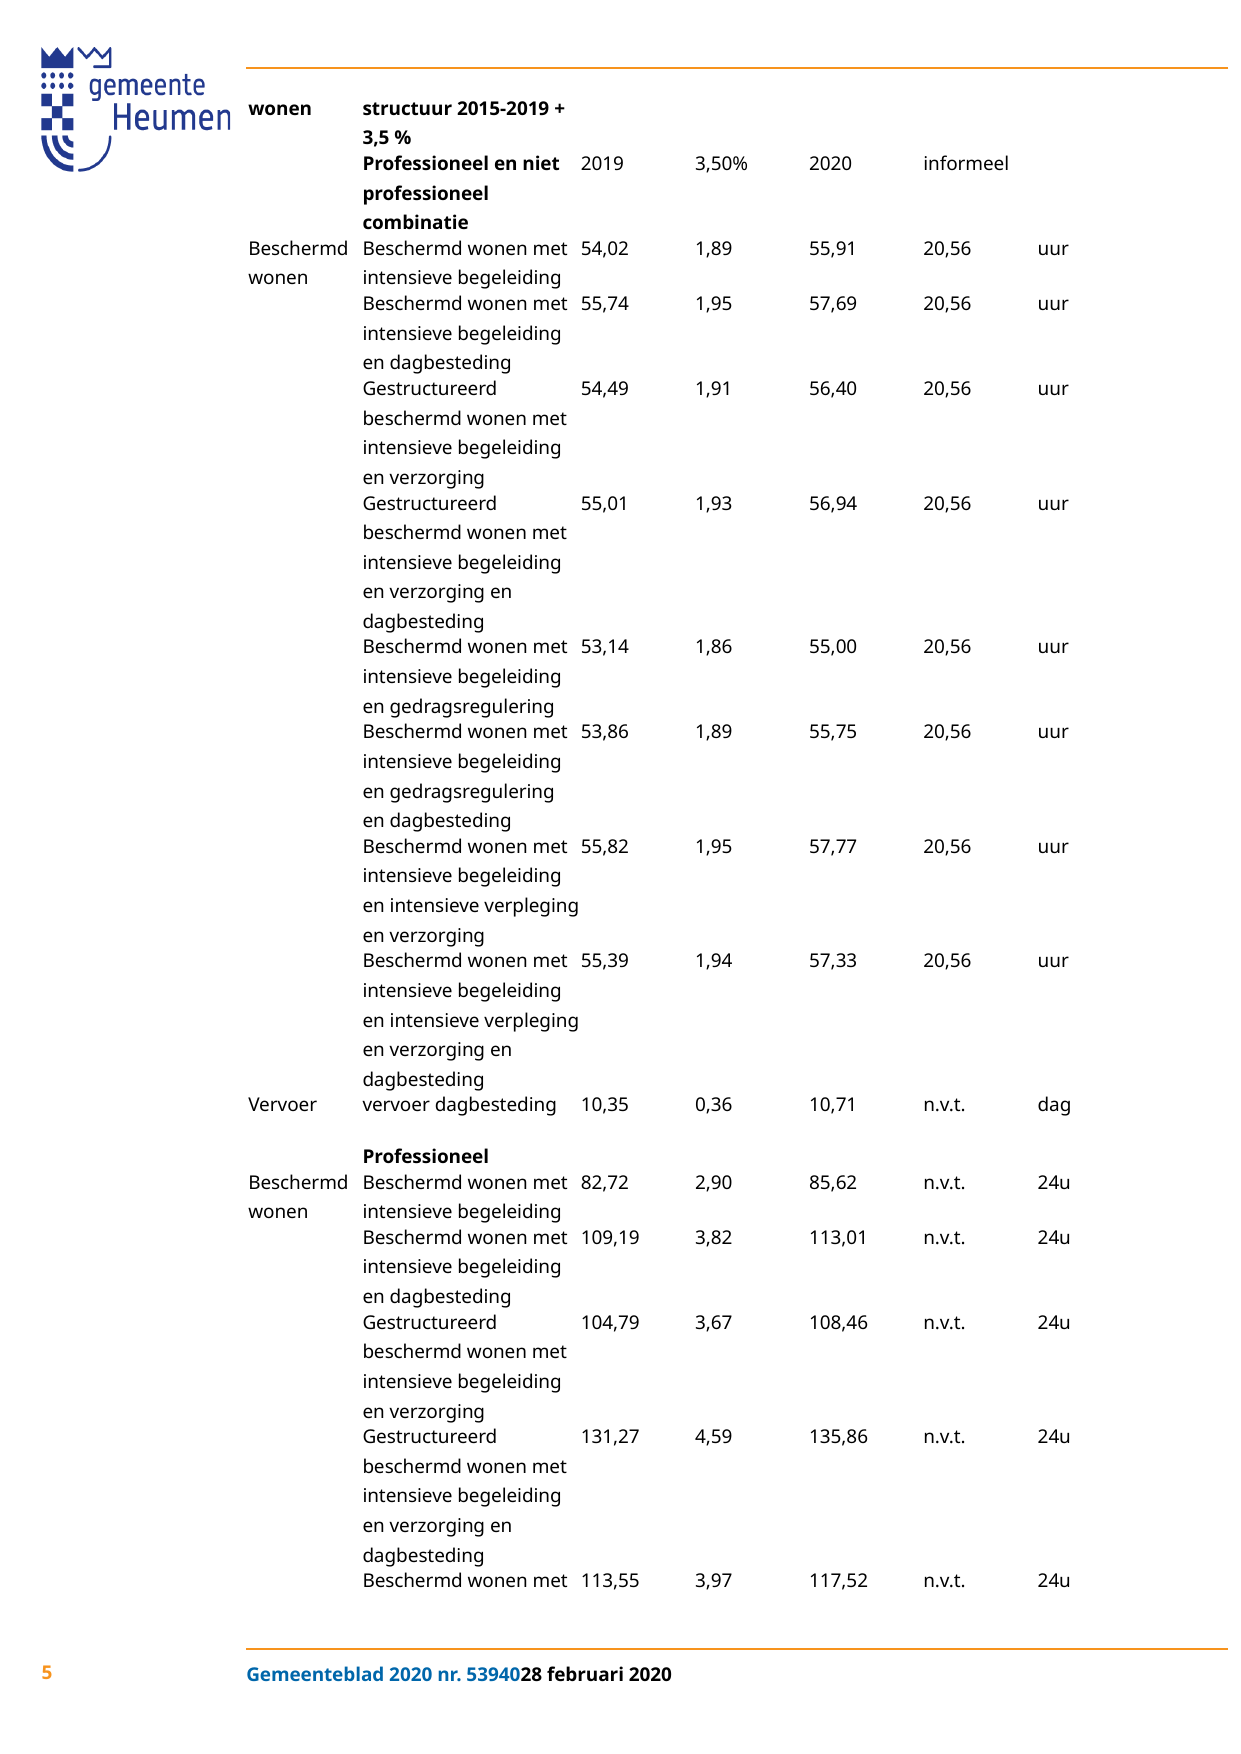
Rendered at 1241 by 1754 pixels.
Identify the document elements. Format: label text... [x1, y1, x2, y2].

table_cell 2,90 [695, 1169, 809, 1224]
table_cell 57,69 [809, 290, 923, 375]
table_cell Professioneel [362, 1143, 581, 1169]
table_cell 3,50% [695, 150, 809, 235]
table_cell uur [1038, 948, 1152, 1092]
table_cell uur [1038, 634, 1152, 719]
table_cell [248, 1224, 362, 1309]
table_cell 0,36 [695, 1092, 809, 1117]
table_cell [1038, 1118, 1152, 1143]
table_cell 1,89 [695, 719, 809, 833]
table_cell 57,33 [809, 948, 923, 1092]
table_cell Gestructureerd beschermd wonen met intensieve begeleiding en verzorging en dagbesteding [362, 1424, 581, 1568]
table_cell 24u [1038, 1169, 1152, 1224]
table_cell 82,72 [581, 1169, 695, 1224]
table_cell wonen [248, 95, 362, 150]
table_cell [248, 833, 362, 948]
table_cell [248, 375, 362, 490]
table_cell Gestructureerd beschermd wonen met intensieve begeleiding en verzorging [362, 375, 581, 490]
table_cell 113,01 [809, 1224, 923, 1309]
table_cell 104,79 [581, 1309, 695, 1423]
table_cell 85,62 [809, 1169, 923, 1224]
table_cell 24u [1038, 1424, 1152, 1568]
table_cell Vervoer [248, 1092, 362, 1117]
table_cell [695, 1118, 809, 1143]
table_cell Beschermd wonen met intensieve begeleiding en dagbesteding [362, 290, 581, 375]
table_cell 108,46 [809, 1309, 923, 1423]
table_cell Gestructureerd beschermd wonen met intensieve begeleiding en verzorging en dagbesteding [362, 490, 581, 634]
table_cell 1,95 [695, 290, 809, 375]
table_cell uur [1038, 290, 1152, 375]
table_cell 55,91 [809, 235, 923, 290]
table_cell 3,82 [695, 1224, 809, 1309]
table_cell [248, 948, 362, 1092]
table_cell 10,71 [809, 1092, 923, 1117]
table_cell 57,77 [809, 833, 923, 948]
table_cell n.v.t. [923, 1092, 1037, 1117]
table_cell 117,52 [809, 1568, 923, 1593]
table_cell [248, 719, 362, 833]
table_cell 53,14 [581, 634, 695, 719]
table_cell 20,56 [923, 719, 1037, 833]
table_cell [695, 1143, 809, 1169]
table_cell 2019 [581, 150, 695, 235]
table_cell 55,75 [809, 719, 923, 833]
table_cell n.v.t. [923, 1568, 1037, 1593]
table_cell 55,01 [581, 490, 695, 634]
table_cell [581, 1118, 695, 1143]
table_cell 113,55 [581, 1568, 695, 1593]
table_cell 3,97 [695, 1568, 809, 1593]
table_cell Beschermd wonen met intensieve begeleiding en intensieve verpleging en verzorging en dagbesteding [362, 948, 581, 1092]
table_cell uur [1038, 375, 1152, 490]
table_cell 24u [1038, 1568, 1152, 1593]
table_cell [248, 150, 362, 235]
table_cell [248, 290, 362, 375]
table_cell [248, 1424, 362, 1568]
table_cell structuur 2015-2019 + 3,5 % [362, 95, 581, 150]
table_cell [248, 1568, 362, 1593]
table_cell Gestructureerd beschermd wonen met intensieve begeleiding en verzorging [362, 1309, 581, 1423]
table_cell [248, 490, 362, 634]
table_cell uur [1038, 833, 1152, 948]
table_cell [809, 95, 923, 150]
table_cell 20,56 [923, 490, 1037, 634]
table_cell vervoer dagbesteding [362, 1092, 581, 1117]
table_cell Professioneel en niet professioneel combinatie [362, 150, 581, 235]
table_cell [923, 1143, 1037, 1169]
table_cell 20,56 [923, 833, 1037, 948]
table_cell 1,95 [695, 833, 809, 948]
table_cell dag [1038, 1092, 1152, 1117]
table_cell n.v.t. [923, 1169, 1037, 1224]
table_cell [248, 634, 362, 719]
table_cell 20,56 [923, 235, 1037, 290]
table_cell 20,56 [923, 634, 1037, 719]
table_cell 55,00 [809, 634, 923, 719]
table_cell [1038, 1143, 1152, 1169]
table_cell Beschermd wonen met intensieve begeleiding en gedragsregulering en dagbesteding [362, 719, 581, 833]
table_cell [809, 1118, 923, 1143]
table_cell 55,82 [581, 833, 695, 948]
table_cell [248, 1143, 362, 1169]
table_cell Beschermd wonen met intensieve begeleiding [362, 235, 581, 290]
table_cell [695, 95, 809, 150]
table_cell Beschermd wonen met intensieve begeleiding en intensieve verpleging en verzorging [362, 833, 581, 948]
table_cell Beschermd wonen met intensieve begeleiding en dagbesteding [362, 1224, 581, 1309]
table_cell informeel [923, 150, 1152, 235]
table_cell [248, 1309, 362, 1423]
table_cell 54,02 [581, 235, 695, 290]
table_cell 24u [1038, 1224, 1152, 1309]
table_cell Beschermd wonen met [362, 1568, 581, 1593]
table_cell 1,91 [695, 375, 809, 490]
table_cell [581, 95, 695, 150]
table_cell 3,67 [695, 1309, 809, 1423]
table_cell [809, 1143, 923, 1169]
table_cell 2020 [809, 150, 923, 235]
table_cell 56,40 [809, 375, 923, 490]
table_cell [923, 95, 1037, 150]
table_cell 1,94 [695, 948, 809, 1092]
table_cell n.v.t. [923, 1224, 1037, 1309]
table_cell [581, 1143, 695, 1169]
table_cell 20,56 [923, 948, 1037, 1092]
table_cell 54,49 [581, 375, 695, 490]
table_cell 55,39 [581, 948, 695, 1092]
table_cell [362, 1118, 581, 1143]
table_cell 4,59 [695, 1424, 809, 1568]
table_cell uur [1038, 235, 1152, 290]
table_cell 135,86 [809, 1424, 923, 1568]
table_cell 1,86 [695, 634, 809, 719]
table_cell 20,56 [923, 375, 1037, 490]
table_cell 1,89 [695, 235, 809, 290]
table_cell 10,35 [581, 1092, 695, 1117]
table_cell [248, 1118, 362, 1143]
table_cell [923, 1118, 1037, 1143]
table_cell n.v.t. [923, 1424, 1037, 1568]
table_cell Beschermd wonen met intensieve begeleiding en gedragsregulering [362, 634, 581, 719]
table_cell 20,56 [923, 290, 1037, 375]
picture [41, 47, 231, 172]
table_cell Beschermd wonen met intensieve begeleiding [362, 1169, 581, 1224]
table_cell uur [1038, 719, 1152, 833]
table_cell 1,93 [695, 490, 809, 634]
table_cell uur [1038, 490, 1152, 634]
table_cell n.v.t. [923, 1309, 1037, 1423]
table_cell 56,94 [809, 490, 923, 634]
table_cell Beschermd wonen [248, 235, 362, 290]
table_cell 24u [1038, 1309, 1152, 1423]
table_cell [1038, 95, 1152, 150]
table_cell 109,19 [581, 1224, 695, 1309]
table_cell 53,86 [581, 719, 695, 833]
table_cell 55,74 [581, 290, 695, 375]
table_cell Beschermd wonen [248, 1169, 362, 1224]
table_cell 131,27 [581, 1424, 695, 1568]
